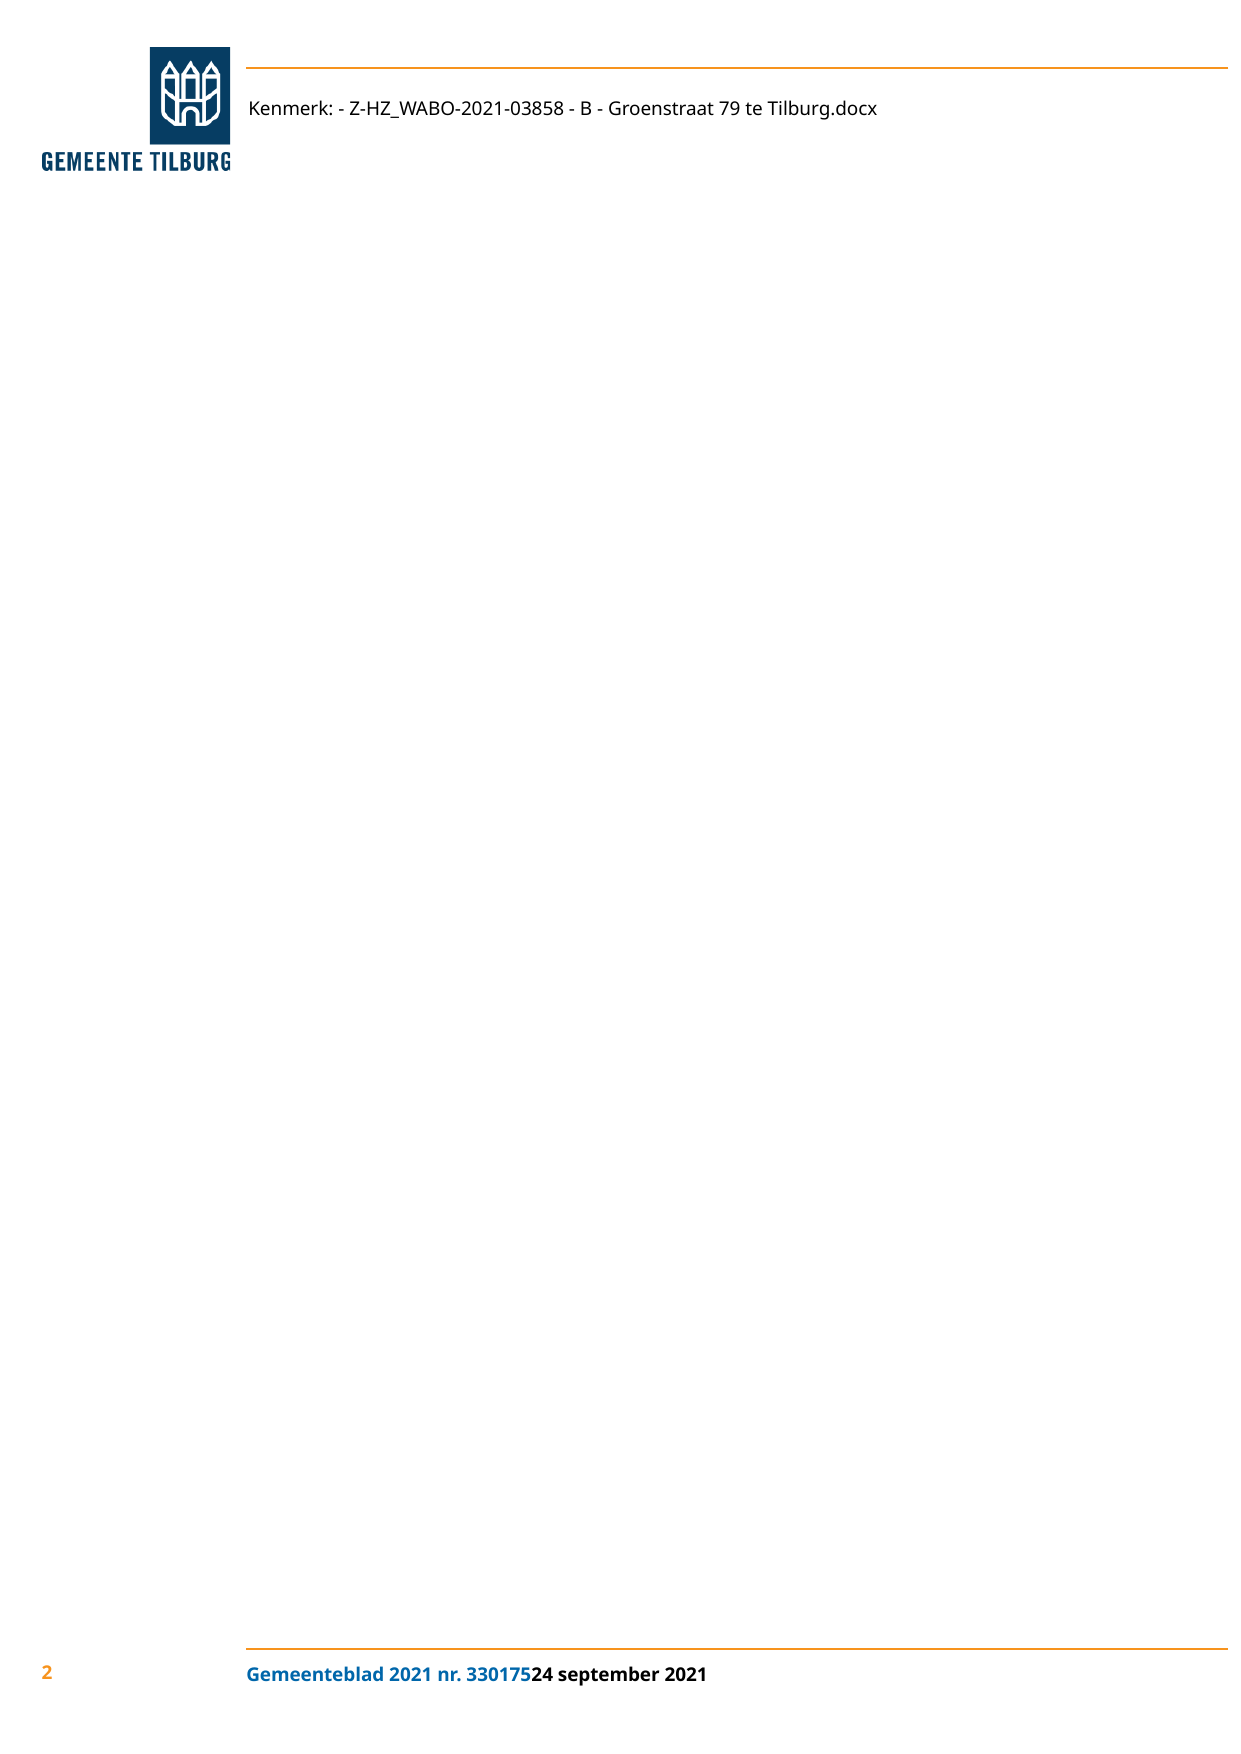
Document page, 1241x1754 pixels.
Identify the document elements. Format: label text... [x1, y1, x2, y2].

picture [41, 47, 231, 172]
text Kenmerk: - Z-HZ_WABO-2021-03858 - B - Groenstraat 79 te Tilburg.docx [248, 95, 1152, 121]
